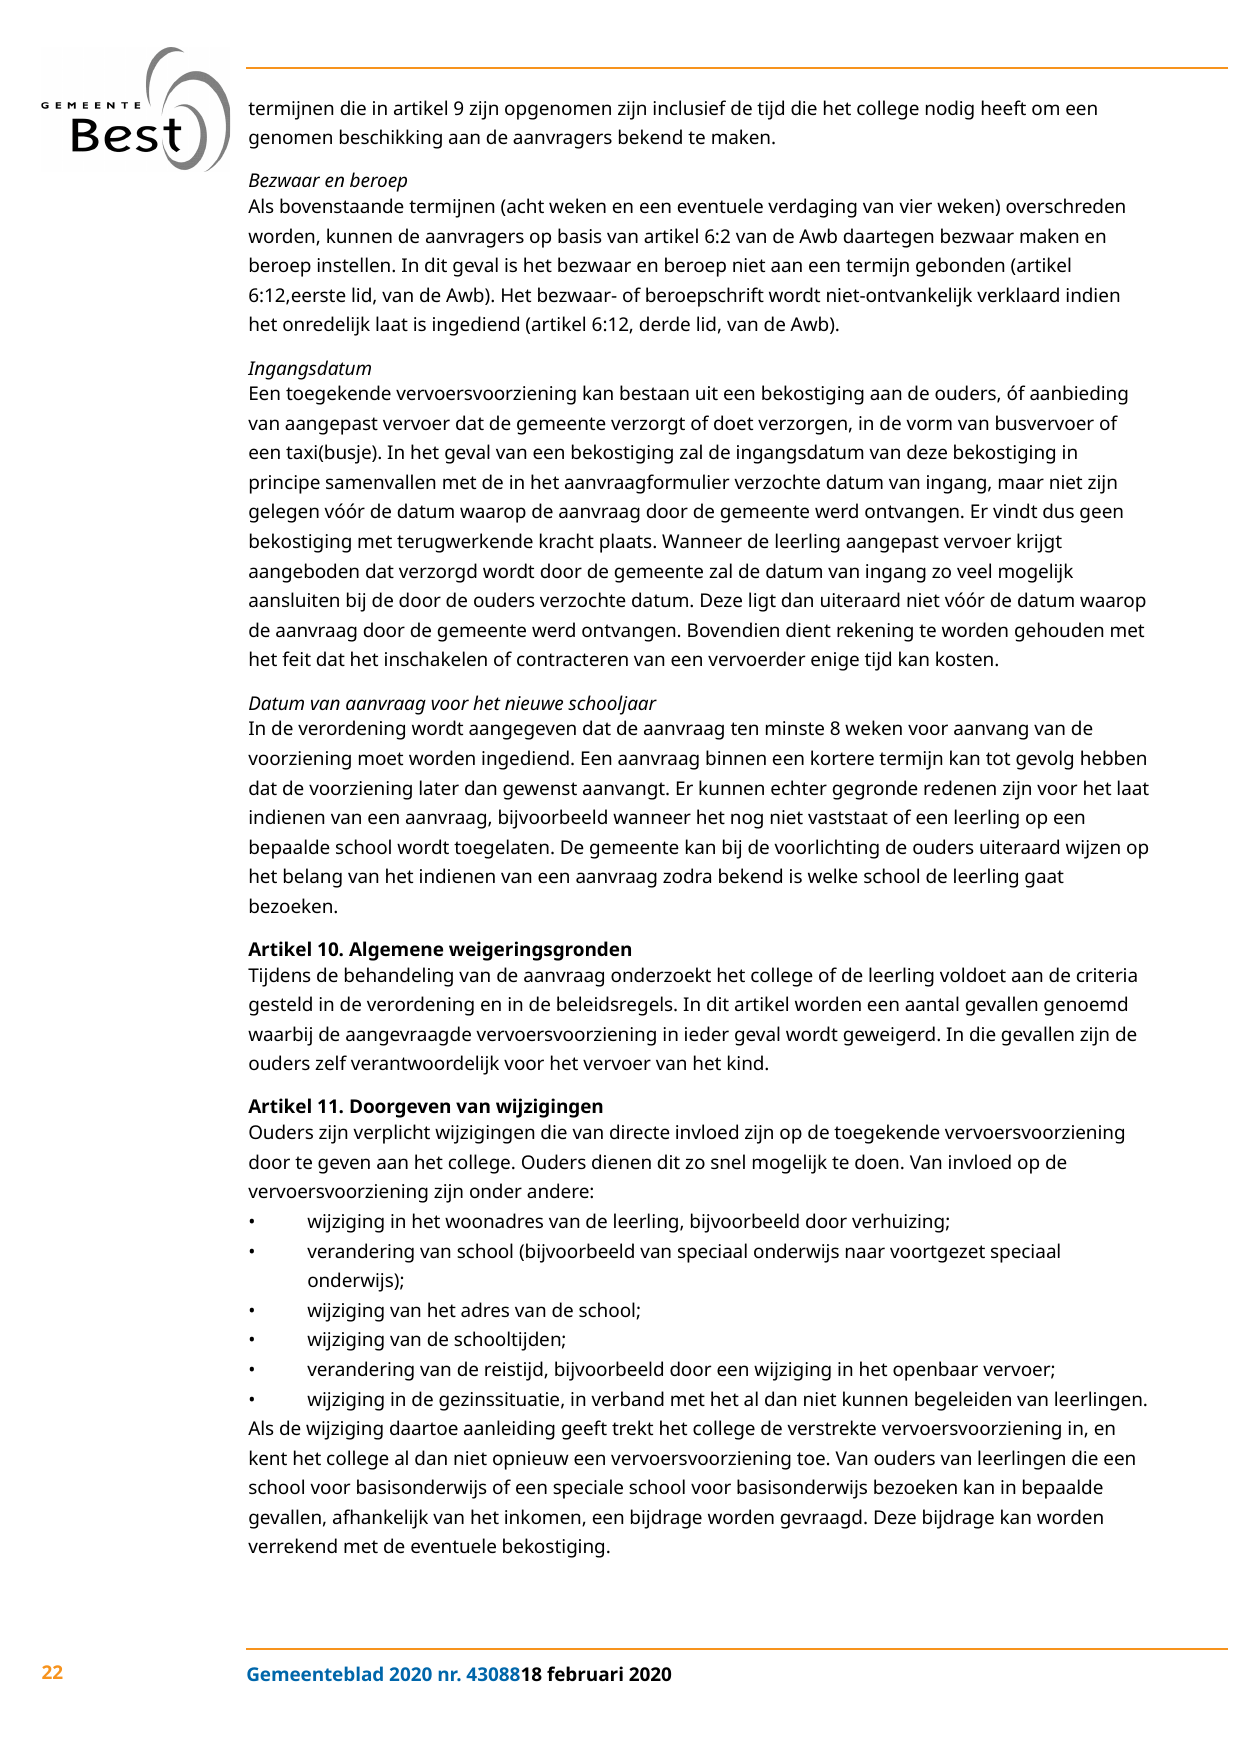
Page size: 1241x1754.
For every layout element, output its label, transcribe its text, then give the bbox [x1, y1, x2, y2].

text Als de wijziging daartoe aanleiding geeft trekt het college de verstrekte vervoersvoorziening in, en kent het college al dan niet opnieuw een vervoersvoorziening toe. Van ouders van leerlingen die een school voor basisonderwijs of een speciale school voor basisonderwijs bezoeken kan in bepaalde gevallen, afhankelijk van het inkomen, een bijdrage worden gevraagd. Deze bijdrage kan worden verrekend met de eventuele bekostiging. [248, 1415, 1152, 1559]
text In de verordening wordt aangegeven dat de aanvraag ten minste 8 weken voor aanvang van de voorziening moet worden ingediend. Een aanvraag binnen een kortere termijn kan tot gevolg hebben dat de voorziening later dan gewenst aanvangt. Er kunnen echter gegronde redenen zijn voor het laat indienen van een aanvraag, bijvoorbeeld wanneer het nog niet vaststaat of een leerling op een bepaalde school wordt toegelaten. De gemeente kan bij de voorlichting de ouders uiteraard wijzen op het belang van het indienen van een aanvraag zodra bekend is welke school de leerling gaat bezoeken. [248, 716, 1152, 919]
list wijziging in het woonadres van de leerling, bijvoorbeeld door verhuizing; [248, 1208, 1152, 1234]
text Bezwaar en beroep [248, 167, 1152, 193]
list verandering van school (bijvoorbeeld van speciaal onderwijs naar voortgezet speciaal onderwijs); [248, 1238, 1152, 1293]
list wijziging van de schooltijden; [248, 1327, 1152, 1352]
list verandering van de reistijd, bijvoorbeeld door een wijziging in het openbaar vervoer; [248, 1356, 1152, 1382]
text Ouders zijn verplicht wijzigingen die van directe invloed zijn op de toegekende vervoersvoorziening door te geven aan het college. Ouders dienen dit zo snel mogelijk te doen. Van invloed op de vervoersvoorziening zijn onder andere: [248, 1119, 1152, 1204]
text Ingangsdatum [248, 355, 1152, 380]
text Datum van aanvraag voor het nieuwe schooljaar [248, 690, 1152, 716]
text Tijdens de behandeling van de aanvraag onderzoekt het college of de leerling voldoet aan de criteria gesteld in de verordening en in de beleidsregels. In dit artikel worden een aantal gevallen genoemd waarbij de aangevraagde vervoersvoorziening in ieder geval wordt geweigerd. In die gevallen zijn de ouders zelf verantwoordelijk voor het vervoer van het kind. [248, 962, 1152, 1076]
text Een toegekende vervoersvoorziening kan bestaan uit een bekostiging aan de ouders, óf aanbieding van aangepast vervoer dat de gemeente verzorgt of doet verzorgen, in de vorm van busvervoer of een taxi(busje). In het geval van een bekostiging zal de ingangsdatum van deze bekostiging in principe samenvallen met de in het aanvraagformulier verzochte datum van ingang, maar niet zijn gelegen vóór de datum waarop de aanvraag door de gemeente werd ontvangen. Er vindt dus geen bekostiging met terugwerkende kracht plaats. Wanneer de leerling aangepast vervoer krijgt aangeboden dat verzorgd wordt door de gemeente zal de datum van ingang zo veel mogelijk aansluiten bij de door de ouders verzochte datum. Deze ligt dan uiteraard niet vóór de datum waarop de aanvraag door de gemeente werd ontvangen. Bovendien dient rekening te worden gehouden met het feit dat het inschakelen of contracteren van een vervoerder enige tijd kan kosten. [248, 380, 1152, 672]
text Artikel 10. Algemene weigeringsgronden [248, 936, 1152, 962]
text Als bovenstaande termijnen (acht weken en een eventuele verdaging van vier weken) overschreden worden, kunnen de aanvragers op basis van artikel 6:2 van de Awb daartegen bezwaar maken en beroep instellen. In dit geval is het bezwaar en beroep niet aan een termijn gebonden (artikel 6:12,eerste lid, van de Awb). Het bezwaar- of beroepschrift wordt niet-ontvankelijk verklaard indien het onredelijk laat is ingediend (artikel 6:12, derde lid, van de Awb). [248, 193, 1152, 337]
list wijziging in de gezinssituatie, in verband met het al dan niet kunnen begeleiden van leerlingen. [248, 1386, 1152, 1411]
list wijziging van het adres van de school; [248, 1297, 1152, 1323]
picture [41, 47, 231, 172]
text termijnen die in artikel 9 zijn opgenomen zijn inclusief de tijd die het college nodig heeft om een genomen beschikking aan de aanvragers bekend te maken. [248, 95, 1152, 150]
text Artikel 11. Doorgeven van wijzigingen [248, 1094, 1152, 1119]
